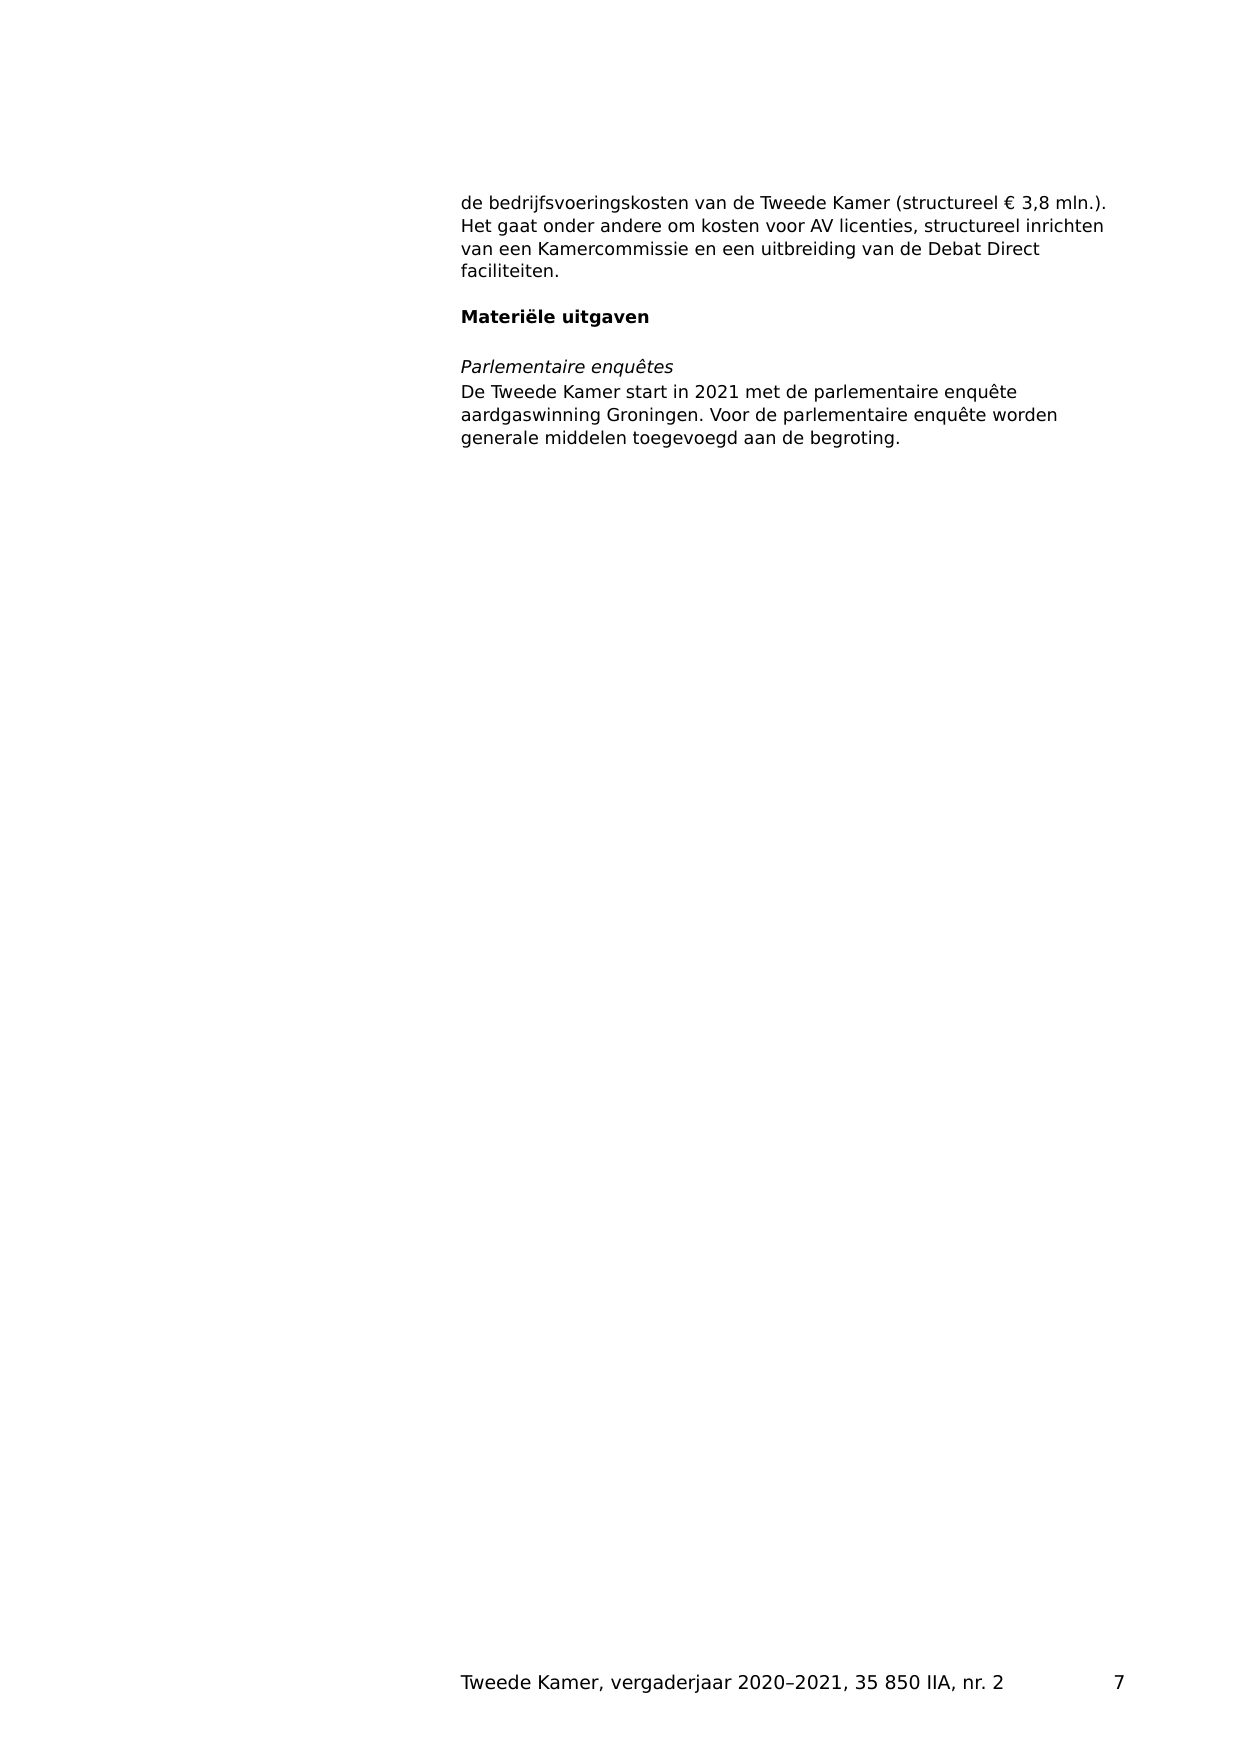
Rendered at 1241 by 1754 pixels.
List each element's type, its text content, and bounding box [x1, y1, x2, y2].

text Materiële uitgaven [461, 305, 1125, 328]
text De Tweede Kamer start in 2021 met de parlementaire enquête aardgaswinning Groningen. Voor de parlementaire enquête worden generale middelen toegevoegd aan de begroting. [461, 380, 1125, 449]
text Parlementaire enquêtes [461, 355, 1125, 378]
text de bedrijfsvoeringskosten van de Tweede Kamer (structureel € 3,8 mln.). Het gaat onder andere om kosten voor AV licenties, structureel inrichten van een Kamercommissie en een uitbreiding van de Debat Direct faciliteiten. [461, 191, 1125, 282]
